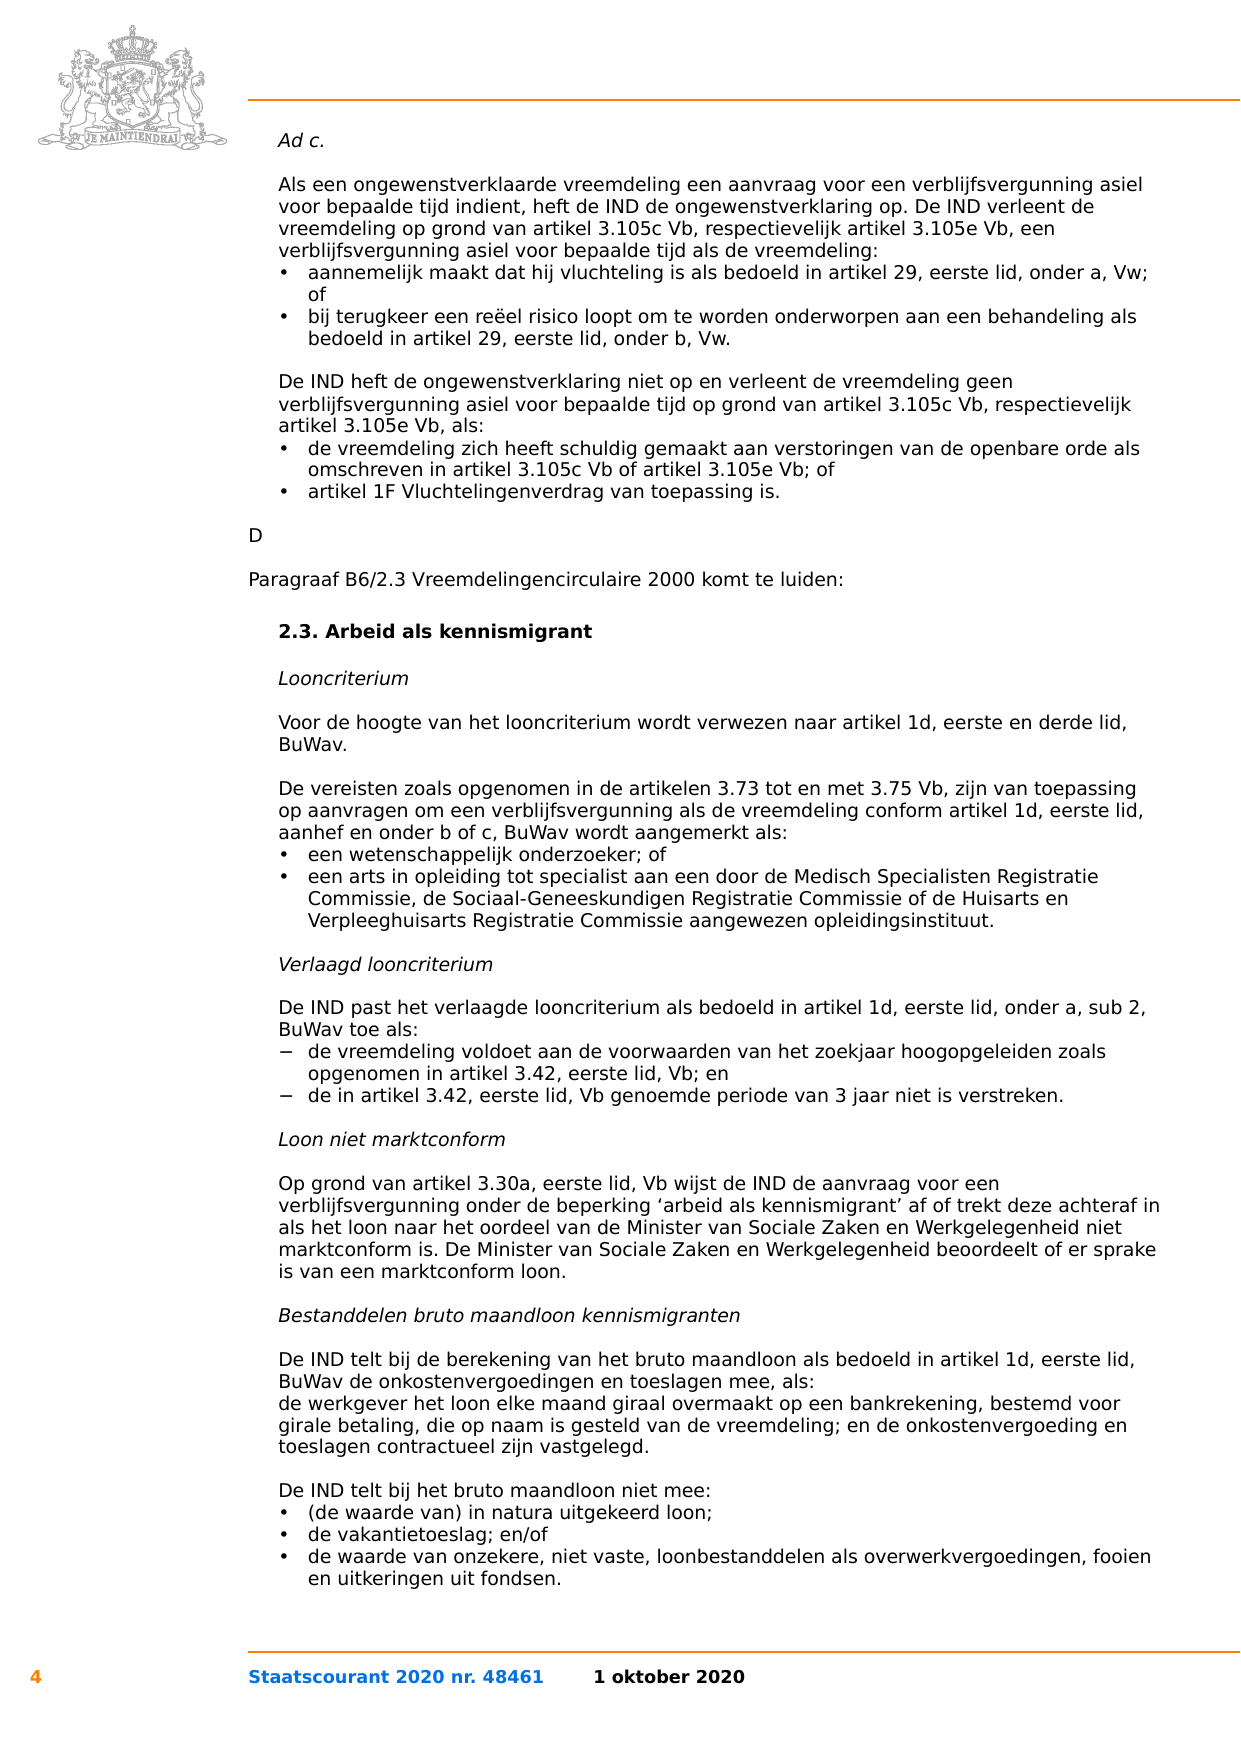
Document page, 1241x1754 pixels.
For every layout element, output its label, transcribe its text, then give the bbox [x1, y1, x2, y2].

subtitle Bestanddelen bruto maandloon kennismigranten [278, 1305, 1163, 1327]
text • een arts in opleiding tot specialist aan een door de Medisch Specialisten Registratie Commissie, de Sociaal-Geneeskundigen Registratie Commissie of de Huisarts en Verpleeghuisarts Registratie Commissie aangewezen opleidingsinstituut. [278, 866, 1163, 932]
text • aannemelijk maakt dat hij vluchteling is als bedoeld in artikel 29, eerste lid, onder a, Vw; of [278, 262, 1163, 306]
subtitle Verlaagd looncriterium [278, 953, 1163, 975]
text • de vreemdeling zich heeft schuldig gemaakt aan verstoringen van de openbare orde als omschreven in artikel 3.105c Vb of artikel 3.105e Vb; of [278, 437, 1163, 481]
text Paragraaf B6/2.3 Vreemdelingencirculaire 2000 komt te luiden: [248, 569, 1163, 591]
text • de vakantietoeslag; en/of [278, 1524, 1163, 1546]
text • (de waarde van) in natura uitgekeerd loon; [278, 1502, 1163, 1524]
text Op grond van artikel 3.30a, eerste lid, Vb wijst de IND de aanvraag voor een verblijfsvergunning onder de beperking ‘arbeid als kennismigrant’ af of trekt deze achteraf in als het loon naar het oordeel van de Minister van Sociale Zaken en Werkgelegenheid niet marktconform is. De Minister van Sociale Zaken en Werkgelegenheid beoordeelt of er sprake is van een marktconform loon. [278, 1173, 1163, 1283]
text De IND telt bij het bruto maandloon niet mee: [278, 1480, 1163, 1502]
text • een wetenschappelijk onderzoeker; of [278, 844, 1163, 866]
subtitle Loon niet marktconform [278, 1129, 1163, 1151]
picture [38, 25, 227, 150]
text de werkgever het loon elke maand giraal overmaakt op een bankrekening, bestemd voor girale betaling, die op naam is gesteld van de vreemdeling; en de onkostenvergoeding en toeslagen contractueel zijn vastgelegd. [278, 1392, 1163, 1458]
text De IND past het verlaagde looncriterium als bedoeld in artikel 1d, eerste lid, onder a, sub 2, BuWav toe als: [278, 997, 1163, 1041]
text − de in artikel 3.42, eerste lid, Vb genoemde periode van 3 jaar niet is verstreken. [278, 1085, 1163, 1107]
subtitle Ad c. [278, 130, 1163, 152]
text De IND heft de ongewenstverklaring niet op en verleent de vreemdeling geen verblijfsvergunning asiel voor bepaalde tijd op grond van artikel 3.105c Vb, respectievelijk artikel 3.105e Vb, als: [278, 371, 1163, 437]
subtitle Looncriterium [278, 668, 1163, 690]
text − de vreemdeling voldoet aan de voorwaarden van het zoekjaar hoogopgeleiden zoals opgenomen in artikel 3.42, eerste lid, Vb; en [278, 1041, 1163, 1085]
text D [248, 525, 1163, 547]
text • bij terugkeer een reëel risico loopt om te worden onderworpen aan een behandeling als bedoeld in artikel 29, eerste lid, onder b, Vw. [278, 306, 1163, 349]
text Als een ongewenstverklaarde vreemdeling een aanvraag voor een verblijfsvergunning asiel voor bepaalde tijd indient, heft de IND de ongewenstverklaring op. De IND verleent de vreemdeling op grond van artikel 3.105c Vb, respectievelijk artikel 3.105e Vb, een verblijfsvergunning asiel voor bepaalde tijd als de vreemdeling: [278, 174, 1163, 262]
text • artikel 1F Vluchtelingenverdrag van toepassing is. [278, 481, 1163, 503]
text De vereisten zoals opgenomen in de artikelen 3.73 tot en met 3.75 Vb, zijn van toepassing op aanvragen om een verblijfsvergunning als de vreemdeling conform artikel 1d, eerste lid, aanhef en onder b of c, BuWav wordt aangemerkt als: [278, 778, 1163, 844]
text Voor de hoogte van het looncriterium wordt verwezen naar artikel 1d, eerste en derde lid, BuWav. [278, 712, 1163, 756]
subtitle 2.3. Arbeid als kennismigrant [278, 621, 1163, 643]
text De IND telt bij de berekening van het bruto maandloon als bedoeld in artikel 1d, eerste lid, BuWav de onkostenvergoedingen en toeslagen mee, als: [278, 1348, 1163, 1392]
text • de waarde van onzekere, niet vaste, loonbestanddelen als overwerkvergoedingen, fooien en uitkeringen uit fondsen. [278, 1546, 1163, 1590]
